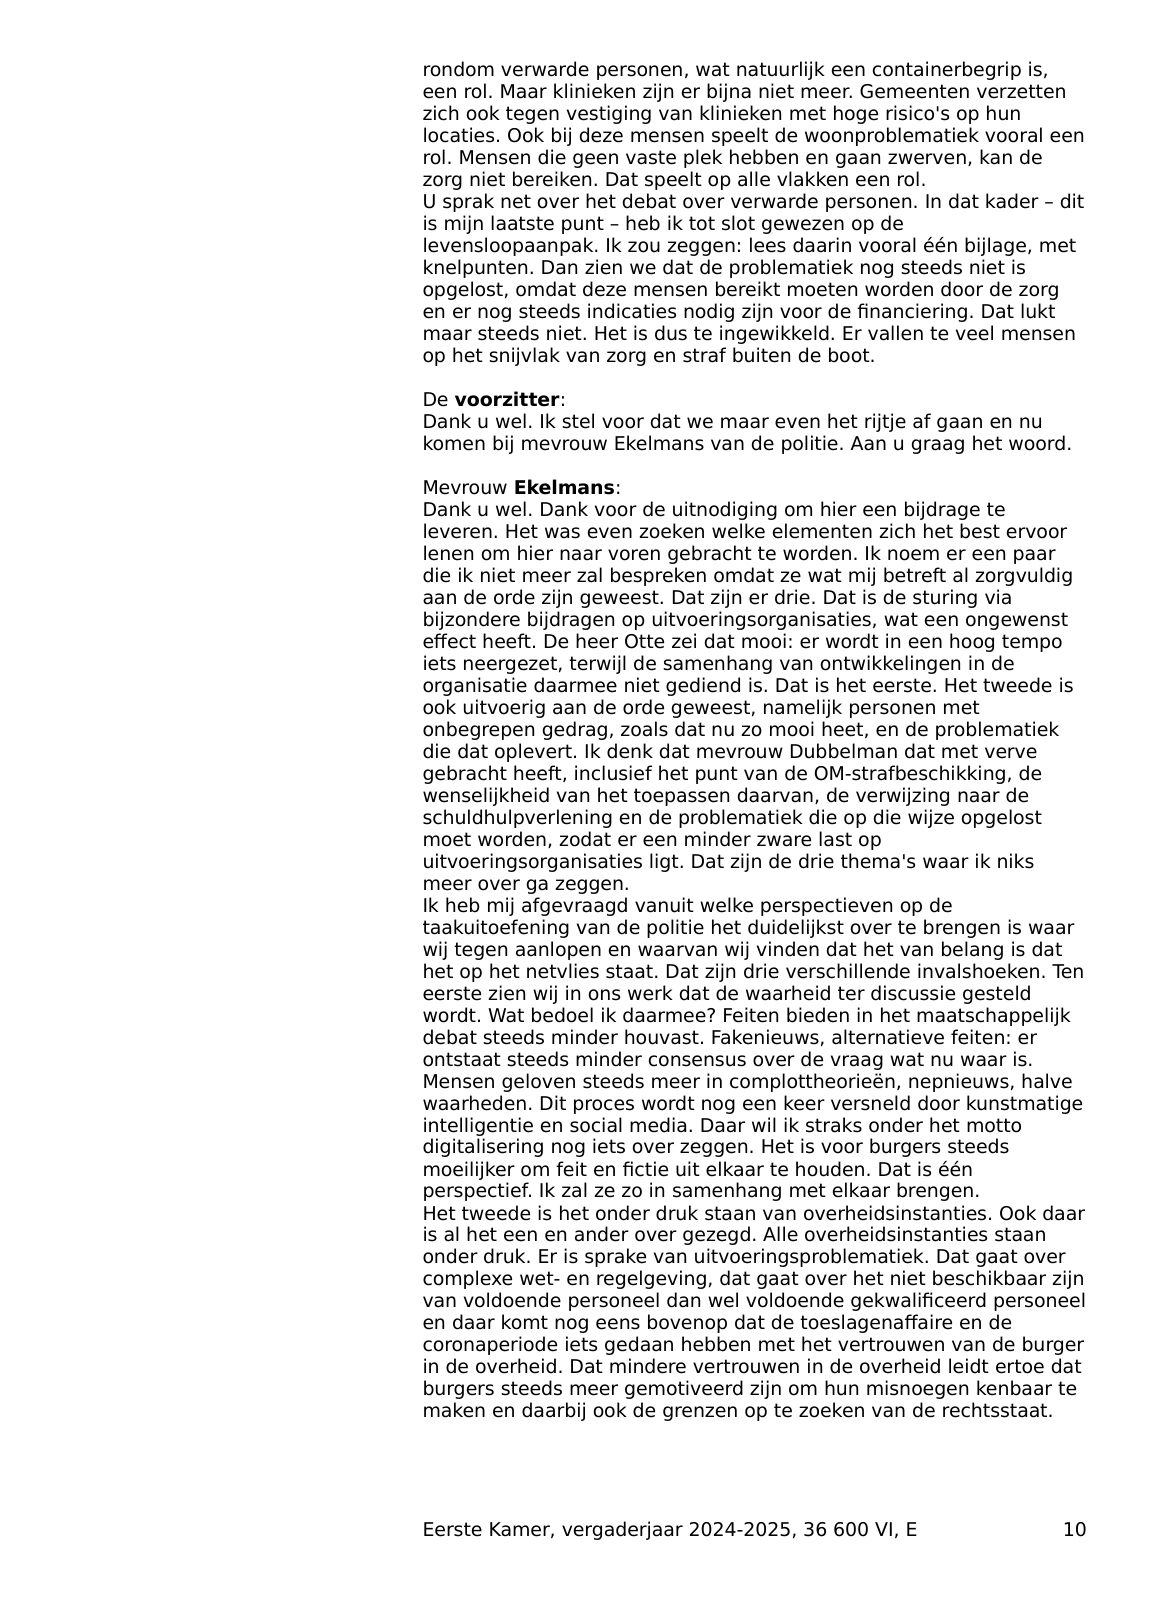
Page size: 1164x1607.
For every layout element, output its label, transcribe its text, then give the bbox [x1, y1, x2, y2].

text U sprak net over het debat over verwarde personen. In dat kader – dit is mijn laatste punt – heb ik tot slot gewezen op de levensloopaanpak. Ik zou zeggen: lees daarin vooral één bijlage, met knelpunten. Dan zien we dat de problematiek nog steeds niet is opgelost, omdat deze mensen bereikt moeten worden door de zorg en er nog steeds indicaties nodig zijn voor de financiering. Dat lukt maar steeds niet. Het is dus te ingewikkeld. Er vallen te veel mensen op het snijvlak van zorg en straf buiten de boot. [422, 191, 1087, 367]
text Ik heb mij afgevraagd vanuit welke perspectieven op de taakuitoefening van de politie het duidelijkst over te brengen is waar wij tegen aanlopen en waarvan wij vinden dat het van belang is dat het op het netvlies staat. Dat zijn drie verschillende invalshoeken. Ten eerste zien wij in ons werk dat de waarheid ter discussie gesteld wordt. Wat bedoel ik daarmee? Feiten bieden in het maatschappelijk debat steeds minder houvast. Fakenieuws, alternatieve feiten: er ontstaat steeds minder consensus over de vraag wat nu waar is. Mensen geloven steeds meer in complottheorieën, nepnieuws, halve waarheden. Dit proces wordt nog een keer versneld door kunstmatige intelligentie en social media. Daar wil ik straks onder het motto digitalisering nog iets over zeggen. Het is voor burgers steeds moeilijker om feit en fictie uit elkaar te houden. Dat is één perspectief. Ik zal ze zo in samenhang met elkaar brengen. [422, 895, 1087, 1202]
text Het tweede is het onder druk staan van overheidsinstanties. Ook daar is al het een en ander over gezegd. Alle overheidsinstanties staan onder druk. Er is sprake van uitvoeringsproblematiek. Dat gaat over complexe wet- en regelgeving, dat gaat over het niet beschikbaar zijn van voldoende personeel dan wel voldoende gekwalificeerd personeel en daar komt nog eens bovenop dat de toeslagenaffaire en de coronaperiode iets gedaan hebben met het vertrouwen van de burger in de overheid. Dat mindere vertrouwen in de overheid leidt ertoe dat burgers steeds meer gemotiveerd zijn om hun misnoegen kenbaar te maken en daarbij ook de grenzen op te zoeken van de rechtsstaat. [422, 1202, 1087, 1422]
text Dank u wel. Ik stel voor dat we maar even het rijtje af gaan en nu komen bij mevrouw Ekelmans van de politie. Aan u graag het woord. [422, 411, 1087, 455]
text De voorzitter: [422, 389, 1087, 411]
text rondom verwarde personen, wat natuurlijk een containerbegrip is, een rol. Maar klinieken zijn er bijna niet meer. Gemeenten verzetten zich ook tegen vestiging van klinieken met hoge risico's op hun locaties. Ook bij deze mensen speelt de woonproblematiek vooral een rol. Mensen die geen vaste plek hebben en gaan zwerven, kan de zorg niet bereiken. Dat speelt op alle vlakken een rol. [422, 59, 1087, 191]
text Dank u wel. Dank voor de uitnodiging om hier een bijdrage te leveren. Het was even zoeken welke elementen zich het best ervoor lenen om hier naar voren gebracht te worden. Ik noem er een paar die ik niet meer zal bespreken omdat ze wat mij betreft al zorgvuldig aan de orde zijn geweest. Dat zijn er drie. Dat is de sturing via bijzondere bijdragen op uitvoeringsorganisaties, wat een ongewenst effect heeft. De heer Otte zei dat mooi: er wordt in een hoog tempo iets neergezet, terwijl de samenhang van ontwikkelingen in de organisatie daarmee niet gediend is. Dat is het eerste. Het tweede is ook uitvoerig aan de orde geweest, namelijk personen met onbegrepen gedrag, zoals dat nu zo mooi heet, en de problematiek die dat oplevert. Ik denk dat mevrouw Dubbelman dat met verve gebracht heeft, inclusief het punt van de OM-strafbeschikking, de wenselijkheid van het toepassen daarvan, de verwijzing naar de schuldhulpverlening en de problematiek die op die wijze opgelost moet worden, zodat er een minder zware last op uitvoeringsorganisaties ligt. Dat zijn de drie thema's waar ik niks meer over ga zeggen. [422, 499, 1087, 895]
text Mevrouw Ekelmans: [422, 477, 1087, 499]
